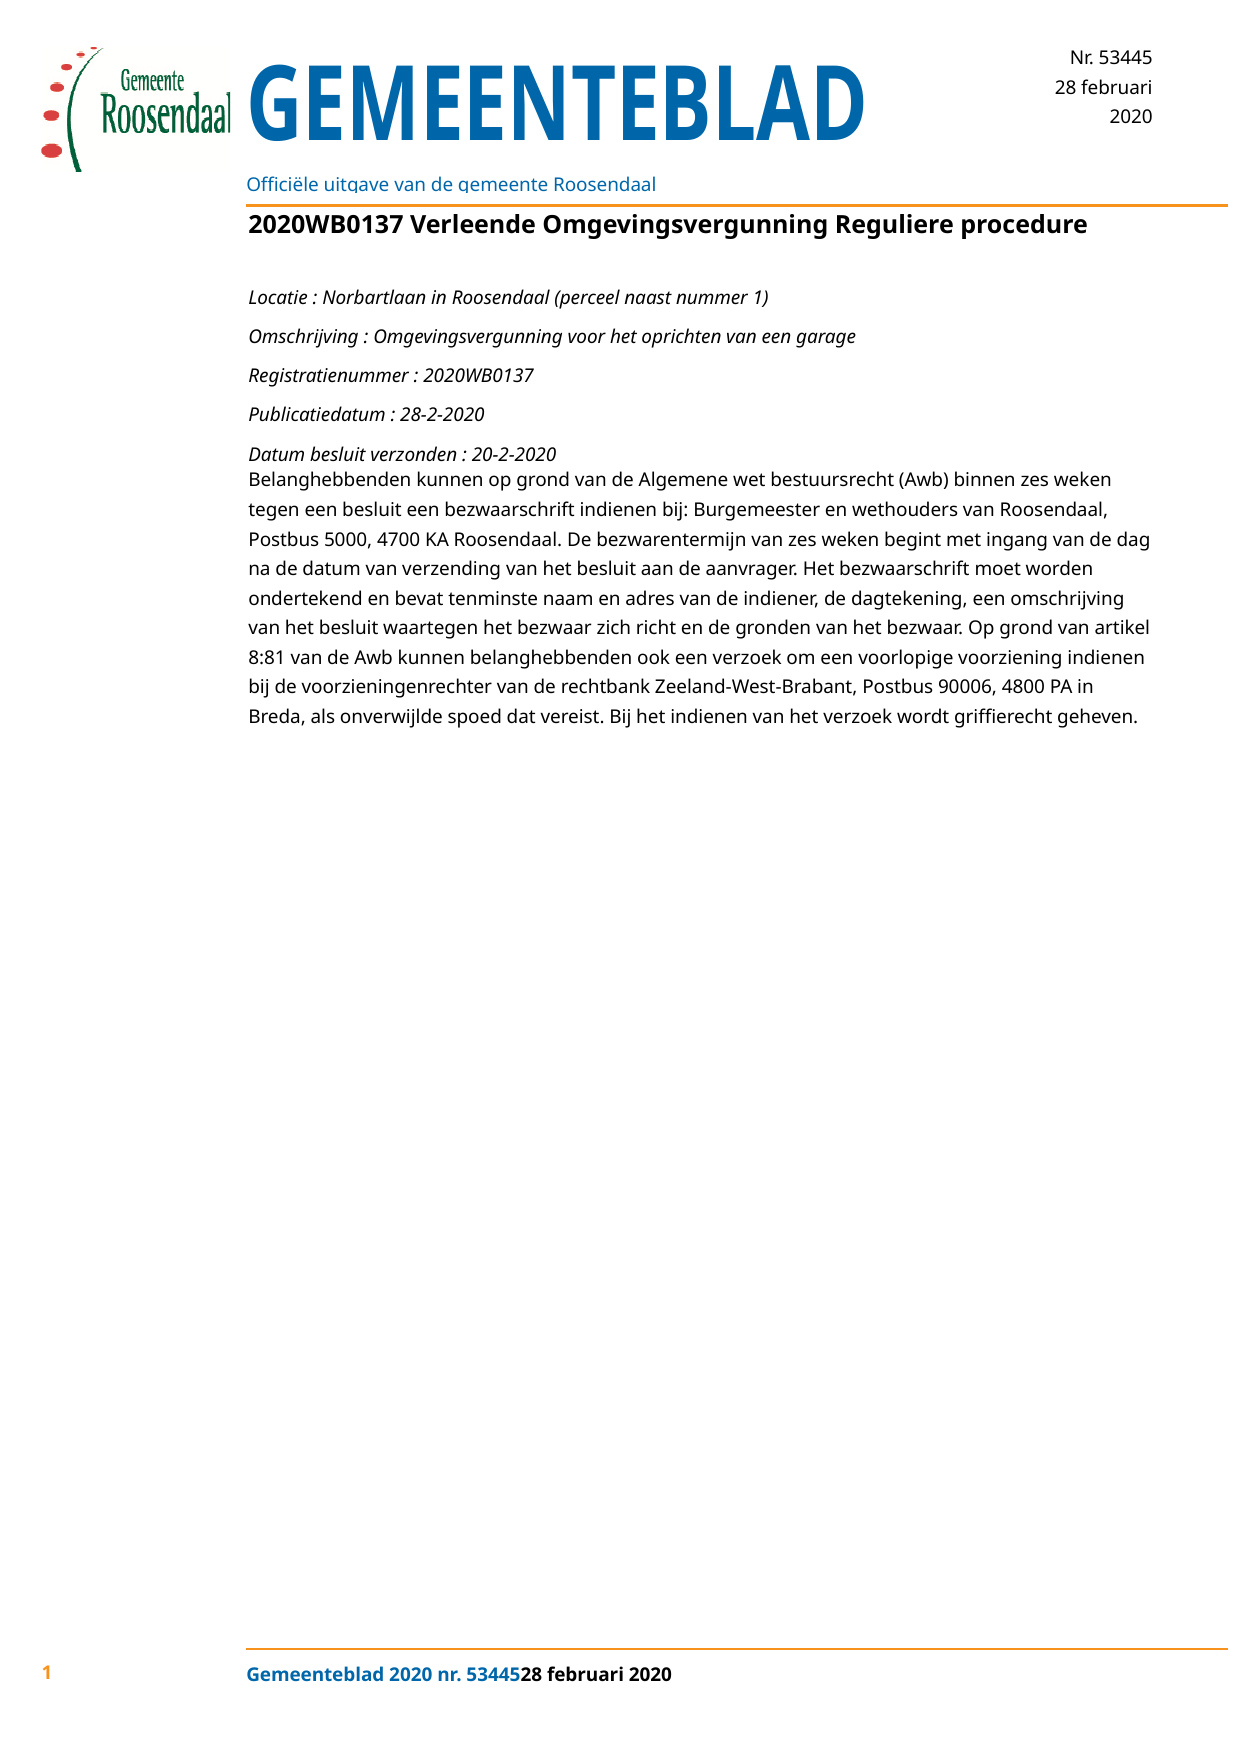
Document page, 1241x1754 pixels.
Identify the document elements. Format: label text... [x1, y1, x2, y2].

text Belanghebbenden kunnen op grond van de Algemene wet bestuursrecht (Awb) binnen zes weken tegen een besluit een bezwaarschrift indienen bij: Burgemeester en wethouders van Roosendaal, Postbus 5000, 4700 KA Roosendaal. De bezwarentermijn van zes weken begint met ingang van de dag na de datum van verzending van het besluit aan de aanvrager. Het bezwaarschrift moet worden ondertekend en bevat tenminste naam en adres van de indiener, de dagtekening, een omschrijving van het besluit waartegen het bezwaar zich richt en de gronden van het bezwaar. Op grond van artikel 8:81 van de Awb kunnen belanghebbenden ook een verzoek om een voorlopige voorziening indienen bij de voorzieningenrechter van de rechtbank Zeeland-West-Brabant, Postbus 90006, 4800 PA in Breda, als onverwijlde spoed dat vereist. Bij het indienen van het verzoek wordt griffierecht geheven. [248, 467, 1152, 729]
text Publicatiedatum : 28-2-2020 [248, 402, 1152, 427]
picture [41, 47, 231, 172]
text 2020WB0137 Verleende Omgevingsvergunning Reguliere procedure [248, 207, 1152, 241]
text Registratienummer : 2020WB0137 [248, 362, 1152, 388]
text Omschrijving : Omgevingsvergunning voor het oprichten van een garage [248, 323, 1152, 349]
text Locatie : Norbartlaan in Roosendaal (perceel naast nummer 1) [248, 284, 1152, 309]
text Datum besluit verzonden : 20-2-2020 [248, 441, 1152, 467]
